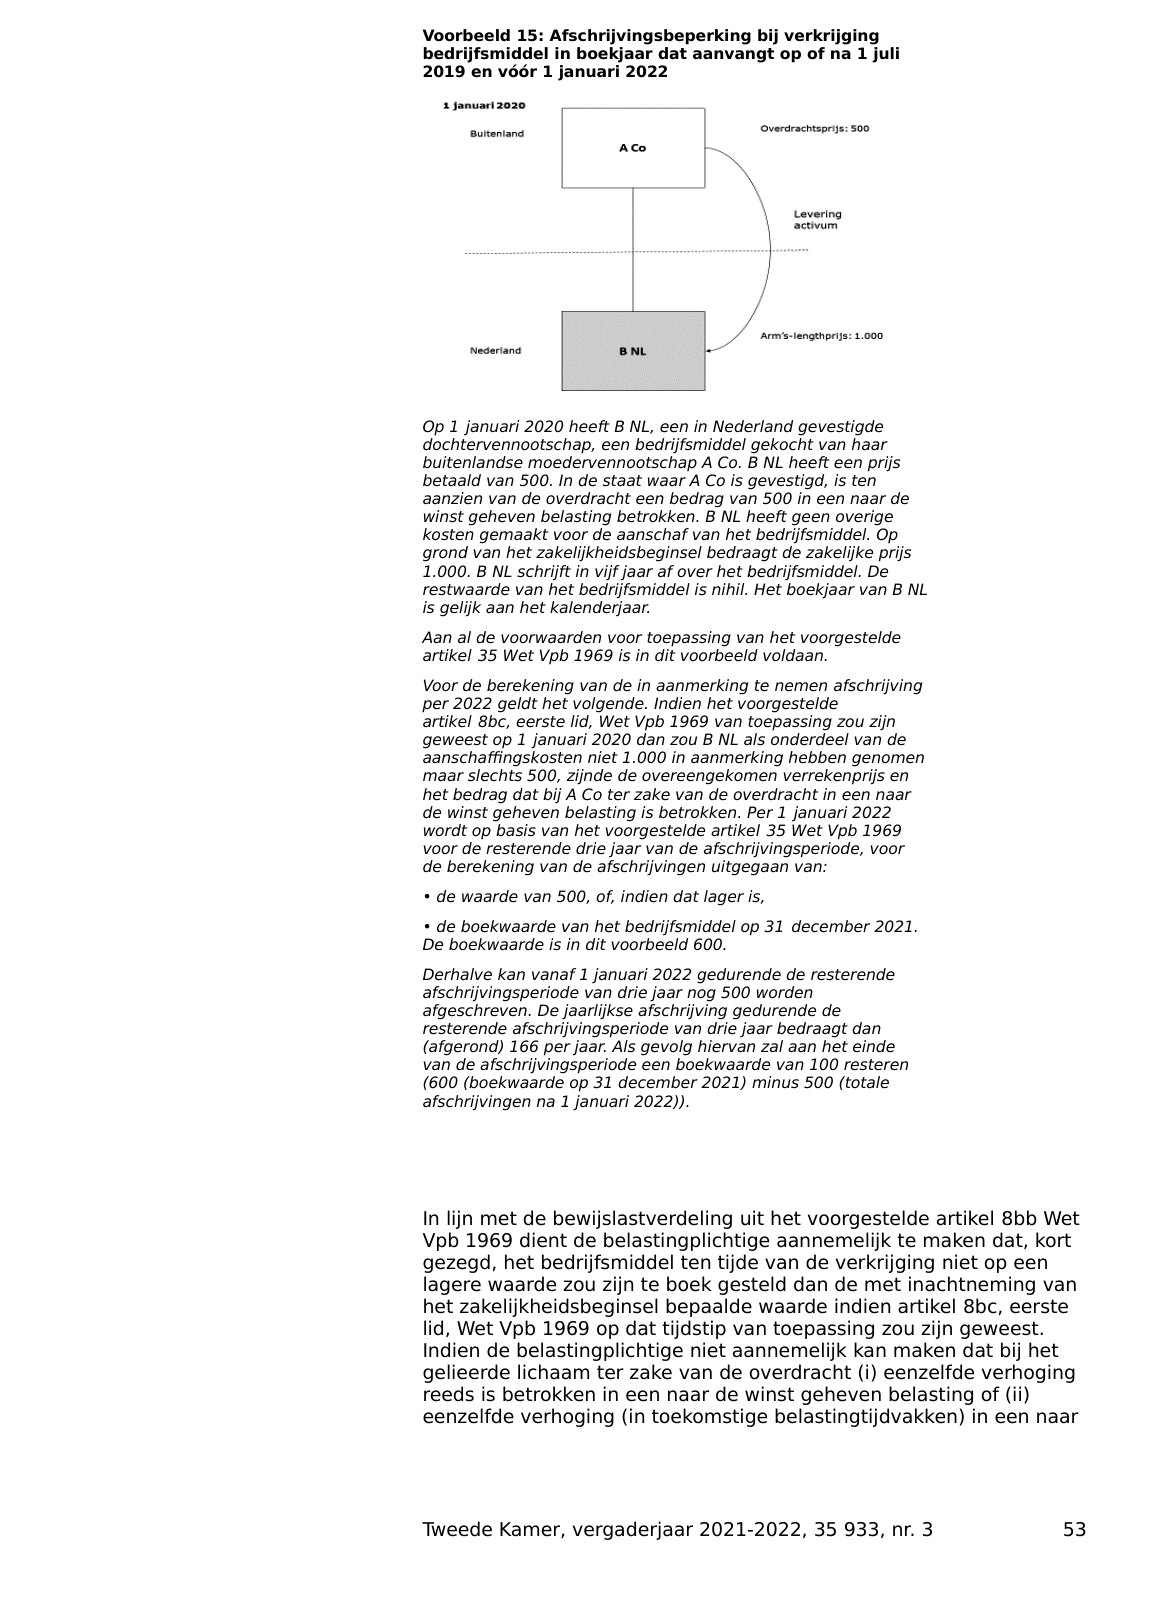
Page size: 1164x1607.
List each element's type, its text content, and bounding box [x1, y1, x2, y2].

text • de boekwaarde van het bedrijfsmiddel op 31 december 2021. De boekwaarde is in dit voorbeeld 600. [422, 918, 930, 954]
text Op 1 januari 2020 heeft B NL, een in Nederland gevestigde dochtervennootschap, een bedrijfsmiddel gekocht van haar buitenlandse moedervennootschap A Co. B NL heeft een prijs betaald van 500. In de staat waar A Co is gevestigd, is ten aanzien van de overdracht een bedrag van 500 in een naar de winst geheven belasting betrokken. B NL heeft geen overige kosten gemaakt voor de aanschaf van het bedrijfsmiddel. Op grond van het zakelijkheidsbeginsel bedraagt de zakelijke prijs 1.000. B NL schrijft in vijf jaar af over het bedrijfsmiddel. De restwaarde van het bedrijfsmiddel is nihil. Het boekjaar van B NL is gelijk aan het kalenderjaar. [422, 418, 930, 617]
text Voor de berekening van de in aanmerking te nemen afschrijving per 2022 geldt het volgende. Indien het voorgestelde artikel 8bc, eerste lid, Wet Vpb 1969 van toepassing zou zijn geweest op 1 januari 2020 dan zou B NL als onderdeel van de aanschaffingskosten niet 1.000 in aanmerking hebben genomen maar slechts 500, zijnde de overeengekomen verrekenprijs en het bedrag dat bij A Co ter zake van de overdracht in een naar de winst geheven belasting is betrokken. Per 1 januari 2022 wordt op basis van het voorgestelde artikel 35 Wet Vpb 1969 voor de resterende drie jaar van de afschrijvingsperiode, voor de berekening van de afschrijvingen uitgegaan van: [422, 677, 930, 876]
text Voorbeeld 15: Afschrijvingsbeperking bij verkrijging bedrijfsmiddel in boekjaar dat aanvangt op of na 1 juli 2019 en vóór 1 januari 2022 [422, 27, 930, 81]
text In lijn met de bewijslastverdeling uit het voorgestelde artikel 8bb Wet Vpb 1969 dient de belastingplichtige aannemelijk te maken dat, kort gezegd, het bedrijfsmiddel ten tijde van de verkrijging niet op een lagere waarde zou zijn te boek gesteld dan de met inachtneming van het zakelijkheidsbeginsel bepaalde waarde indien artikel 8bc, eerste lid, Wet Vpb 1969 op dat tijdstip van toepassing zou zijn geweest. Indien de belastingplichtige niet aannemelijk kan maken dat bij het gelieerde lichaam ter zake van de overdracht (i) eenzelfde verhoging reeds is betrokken in een naar de winst geheven belasting of (ii) eenzelfde verhoging (in toekomstige belastingtijdvakken) in een naar [422, 1208, 1087, 1428]
picture [422, 92, 931, 406]
text • de waarde van 500, of, indien dat lager is, [422, 888, 930, 906]
text Aan al de voorwaarden voor toepassing van het voorgestelde artikel 35 Wet Vpb 1969 is in dit voorbeeld voldaan. [422, 629, 930, 665]
text Derhalve kan vanaf 1 januari 2022 gedurende de resterende afschrijvingsperiode van drie jaar nog 500 worden afgeschreven. De jaarlijkse afschrijving gedurende de resterende afschrijvingsperiode van drie jaar bedraagt dan (afgerond) 166 per jaar. Als gevolg hiervan zal aan het einde van de afschrijvingsperiode een boekwaarde van 100 resteren (600 (boekwaarde op 31 december 2021) minus 500 (totale afschrijvingen na 1 januari 2022)). [422, 966, 930, 1111]
